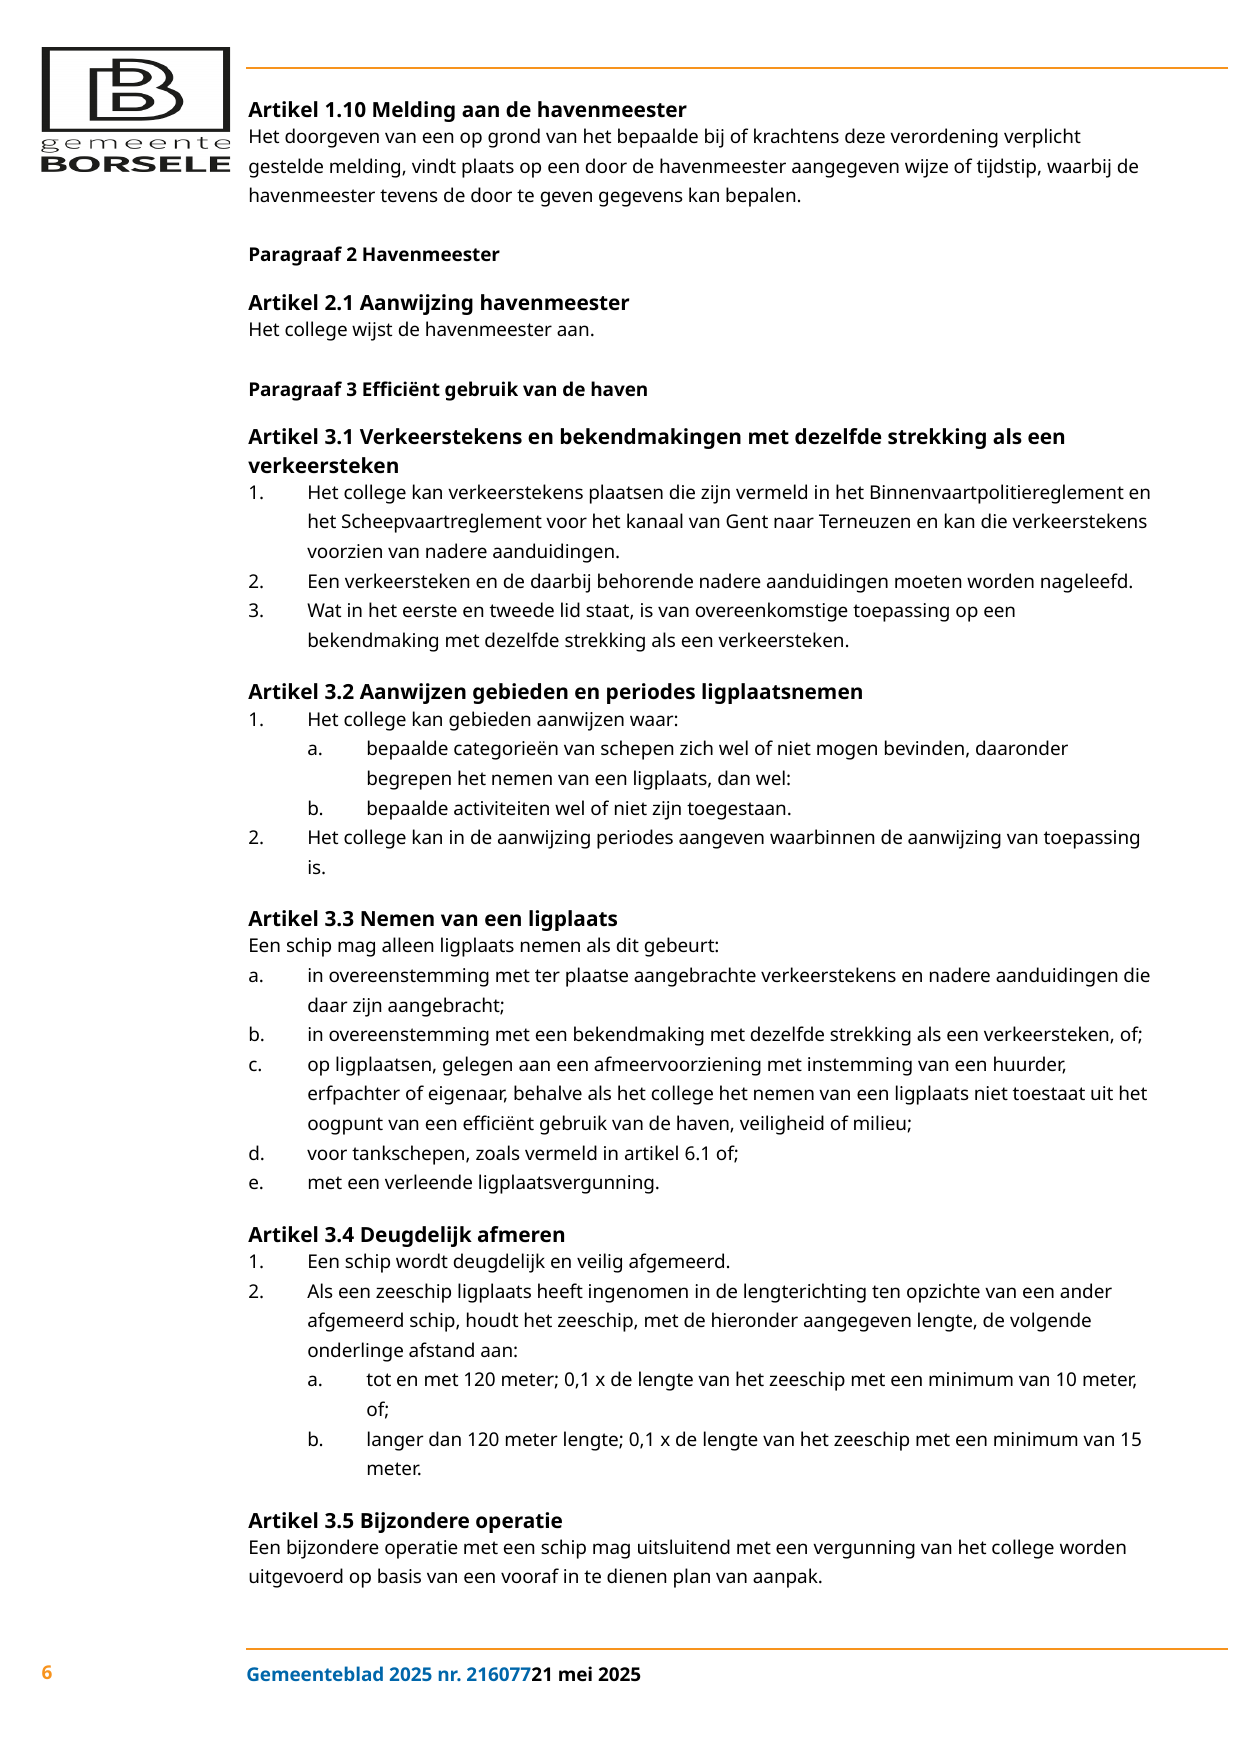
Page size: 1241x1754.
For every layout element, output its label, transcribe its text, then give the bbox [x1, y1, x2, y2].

text Een bijzondere operatie met een schip mag uitsluitend met een vergunning van het college worden uitgevoerd op basis van een vooraf in te dienen plan van aanpak. [248, 1534, 1152, 1589]
text Artikel 3.3 Nemen van een ligplaats [248, 904, 1152, 933]
list in overeenstemming met een bekendmaking met dezelfde strekking als een verkeersteken, of; [248, 1021, 1152, 1047]
text Artikel 1.10 Melding aan de havenmeester [248, 95, 1152, 123]
text Het college wijst de havenmeester aan. [248, 317, 1152, 342]
list Een verkeersteken en de daarbij behorende nadere aanduidingen moeten worden nageleefd. [248, 568, 1152, 594]
text Het doorgeven van een op grond van het bepaalde bij of krachtens deze verordening verplicht gestelde melding, vindt plaats op een door de havenmeester aangegeven wijze of tijdstip, waarbij de havenmeester tevens de door te geven gegevens kan bepalen. [248, 123, 1152, 208]
text Een schip mag alleen ligplaats nemen als dit gebeurt: [248, 933, 1152, 958]
list bepaalde activiteiten wel of niet zijn toegestaan. [307, 795, 1152, 820]
list voor tankschepen, zoals vermeld in artikel 6.1 of; [248, 1140, 1152, 1166]
text Paragraaf 3 Efficiënt gebruik van de haven [248, 376, 1152, 401]
list Wat in het eerste en tweede lid staat, is van overeenkomstige toepassing op een bekendmaking met dezelfde strekking als een verkeersteken. [248, 597, 1152, 653]
list Een schip wordt deugdelijk en veilig afgemeerd. [248, 1248, 1152, 1274]
text Paragraaf 2 Havenmeester [248, 242, 1152, 267]
list bepaalde categorieën van schepen zich wel of niet mogen bevinden, daaronder begrepen het nemen van een ligplaats, dan wel: [307, 736, 1152, 791]
text Artikel 3.1 Verkeerstekens en bekendmakingen met dezelfde strekking als een verkeersteken [248, 422, 1152, 479]
list Als een zeeschip ligplaats heeft ingenomen in de lengterichting ten opzichte van een ander afgemeerd schip, houdt het zeeschip, met de hieronder aangegeven lengte, de volgende onderlinge afstand aan: [248, 1278, 1152, 1363]
list Het college kan gebieden aanwijzen waar: [248, 706, 1152, 732]
list in overeenstemming met ter plaatse aangebrachte verkeerstekens en nadere aanduidingen die daar zijn aangebracht; [248, 962, 1152, 1018]
picture [41, 47, 231, 172]
text Artikel 3.4 Deugdelijk afmeren [248, 1220, 1152, 1248]
text Artikel 2.1 Aanwijzing havenmeester [248, 288, 1152, 317]
list langer dan 120 meter lengte; 0,1 x de lengte van het zeeschip met een minimum van 15 meter. [307, 1426, 1152, 1481]
list tot en met 120 meter; 0,1 x de lengte van het zeeschip met een minimum van 10 meter, of; [307, 1367, 1152, 1422]
list met een verleende ligplaatsvergunning. [248, 1169, 1152, 1195]
text Artikel 3.2 Aanwijzen gebieden en periodes ligplaatsnemen [248, 677, 1152, 706]
list Het college kan verkeerstekens plaatsen die zijn vermeld in het Binnenvaartpolitiereglement en het Scheepvaartreglement voor het kanaal van Gent naar Terneuzen en kan die verkeerstekens voorzien van nadere aanduidingen. [248, 479, 1152, 564]
list op ligplaatsen, gelegen aan een afmeervoorziening met instemming van een huurder, erfpachter of eigenaar, behalve als het college het nemen van een ligplaats niet toestaat uit het oogpunt van een efficiënt gebruik van de haven, veiligheid of milieu; [248, 1051, 1152, 1136]
list Het college kan in de aanwijzing periodes aangeven waarbinnen de aanwijzing van toepassing is. [248, 824, 1152, 879]
text Artikel 3.5 Bijzondere operatie [248, 1506, 1152, 1534]
